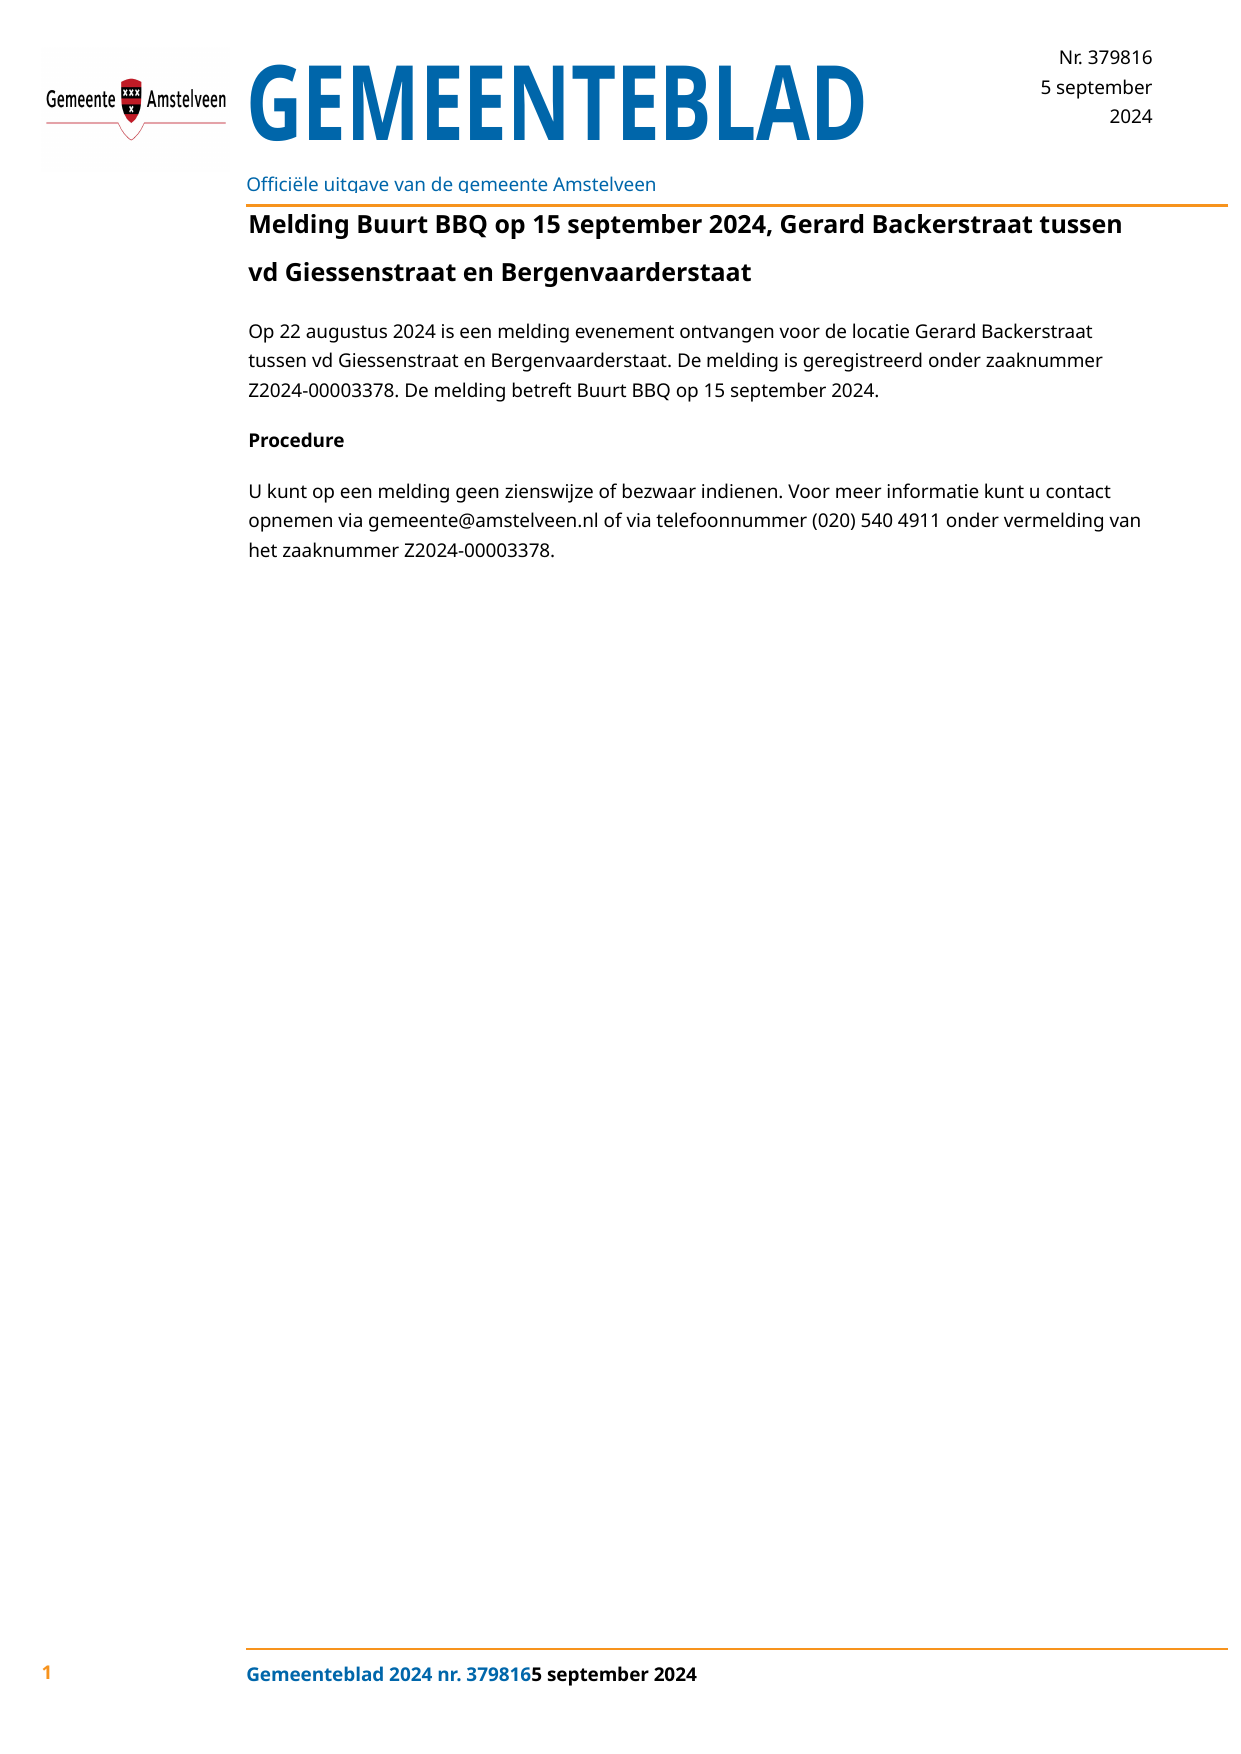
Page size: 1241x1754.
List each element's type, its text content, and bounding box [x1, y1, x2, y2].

text Procedure [248, 427, 1152, 453]
text U kunt op een melding geen zienswijze of bezwaar indienen. Voor meer informatie kunt u contact opnemen via gemeente@amstelveen.nl of via telefoonnummer (020) 540 4911 onder vermelding van het zaaknummer Z2024-00003378. [248, 478, 1152, 563]
text Melding Buurt BBQ op 15 september 2024, Gerard Backerstraat tussen vd Giessenstraat en Bergenvaarderstaat [248, 207, 1152, 288]
picture [41, 47, 231, 172]
text Op 22 augustus 2024 is een melding evenement ontvangen voor de locatie Gerard Backerstraat tussen vd Giessenstraat en Bergenvaarderstaat. De melding is geregistreerd onder zaaknummer Z2024-00003378. De melding betreft Buurt BBQ op 15 september 2024. [248, 318, 1152, 403]
